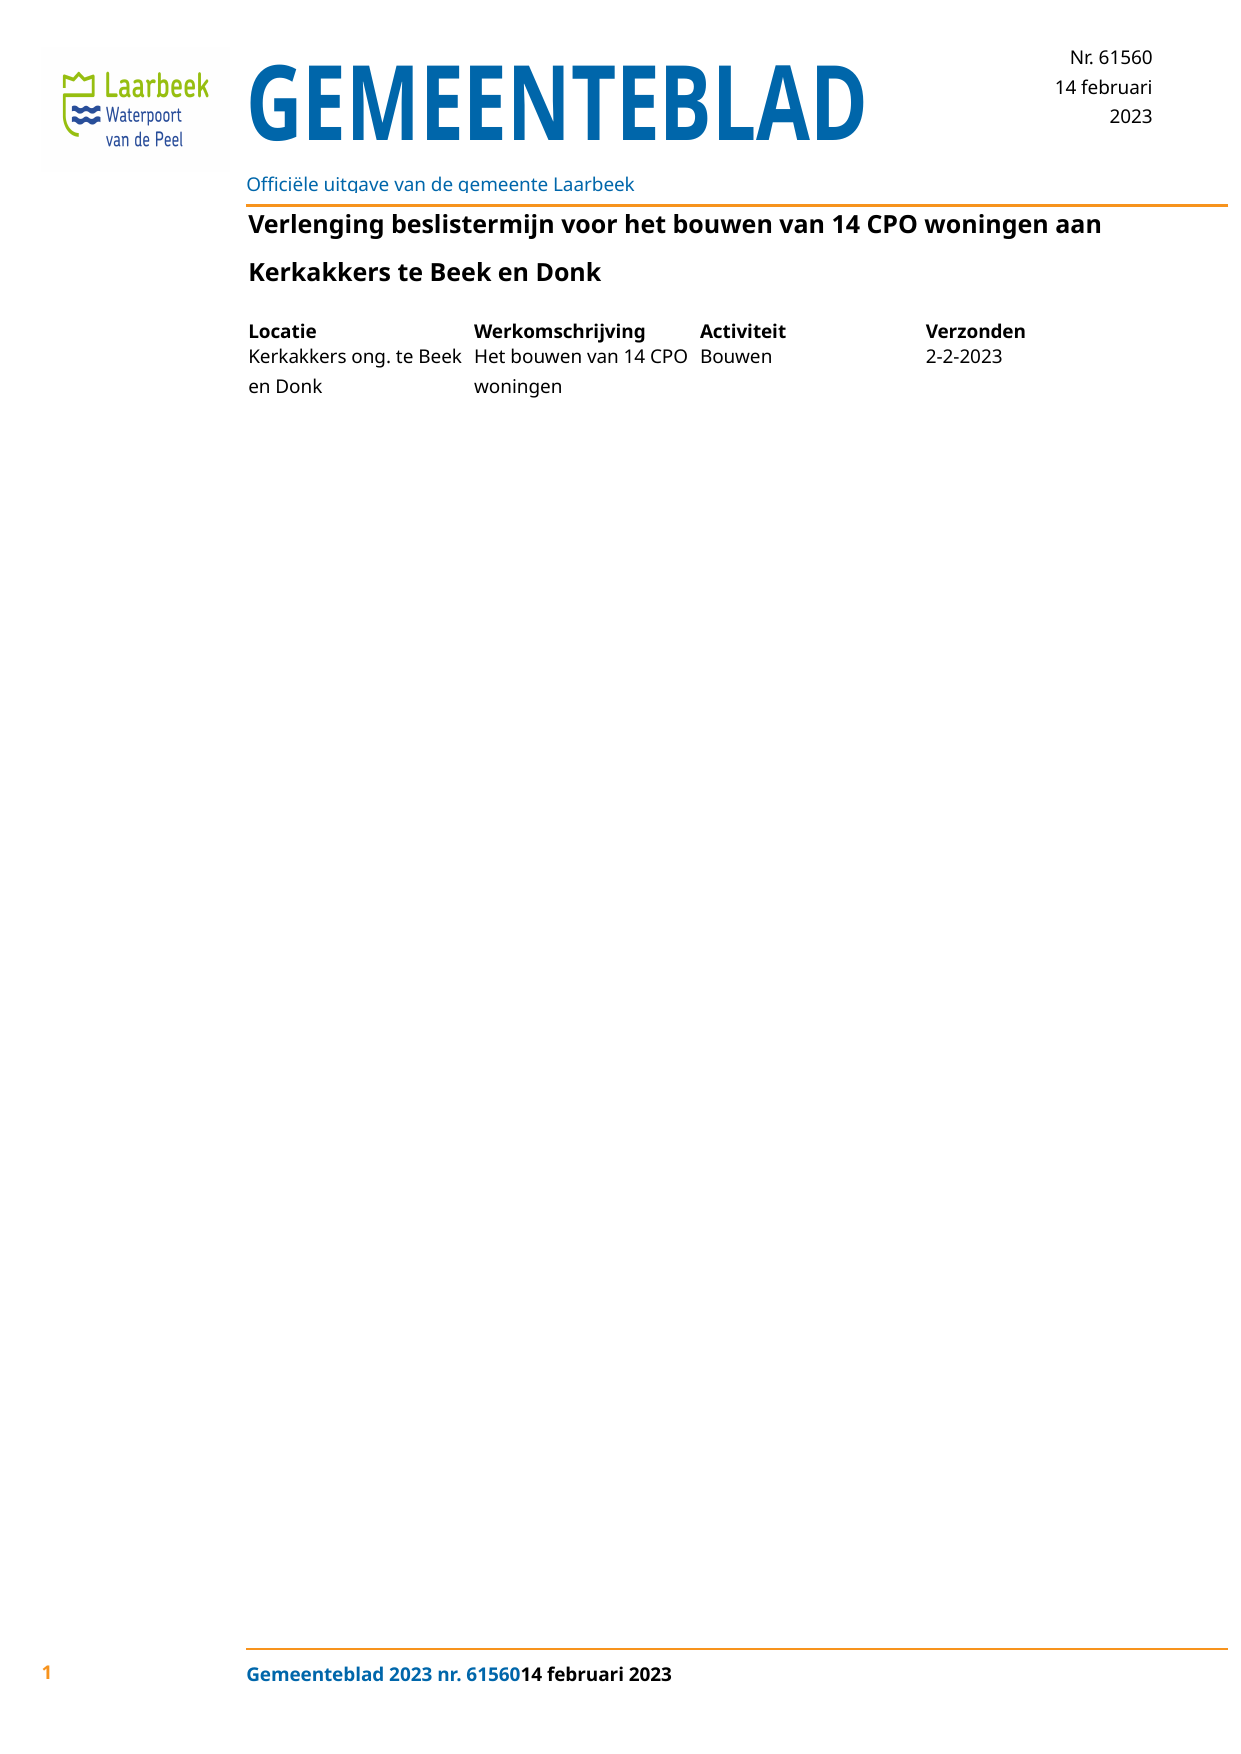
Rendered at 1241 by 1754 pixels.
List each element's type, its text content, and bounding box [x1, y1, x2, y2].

table_header Activiteit [700, 318, 926, 344]
table_cell Kerkakkers ong. te Beek en Donk [248, 344, 474, 399]
table_cell Bouwen [700, 344, 926, 399]
picture [41, 47, 231, 172]
table_cell Het bouwen van 14 CPO woningen [474, 344, 700, 399]
table_cell 2-2-2023 [926, 344, 1152, 399]
table_header Werkomschrijving [474, 318, 700, 344]
text Verlenging beslistermijn voor het bouwen van 14 CPO woningen aan Kerkakkers te Beek en Donk [248, 207, 1152, 288]
table_header Verzonden [926, 318, 1152, 344]
table_header Locatie [248, 318, 474, 344]
